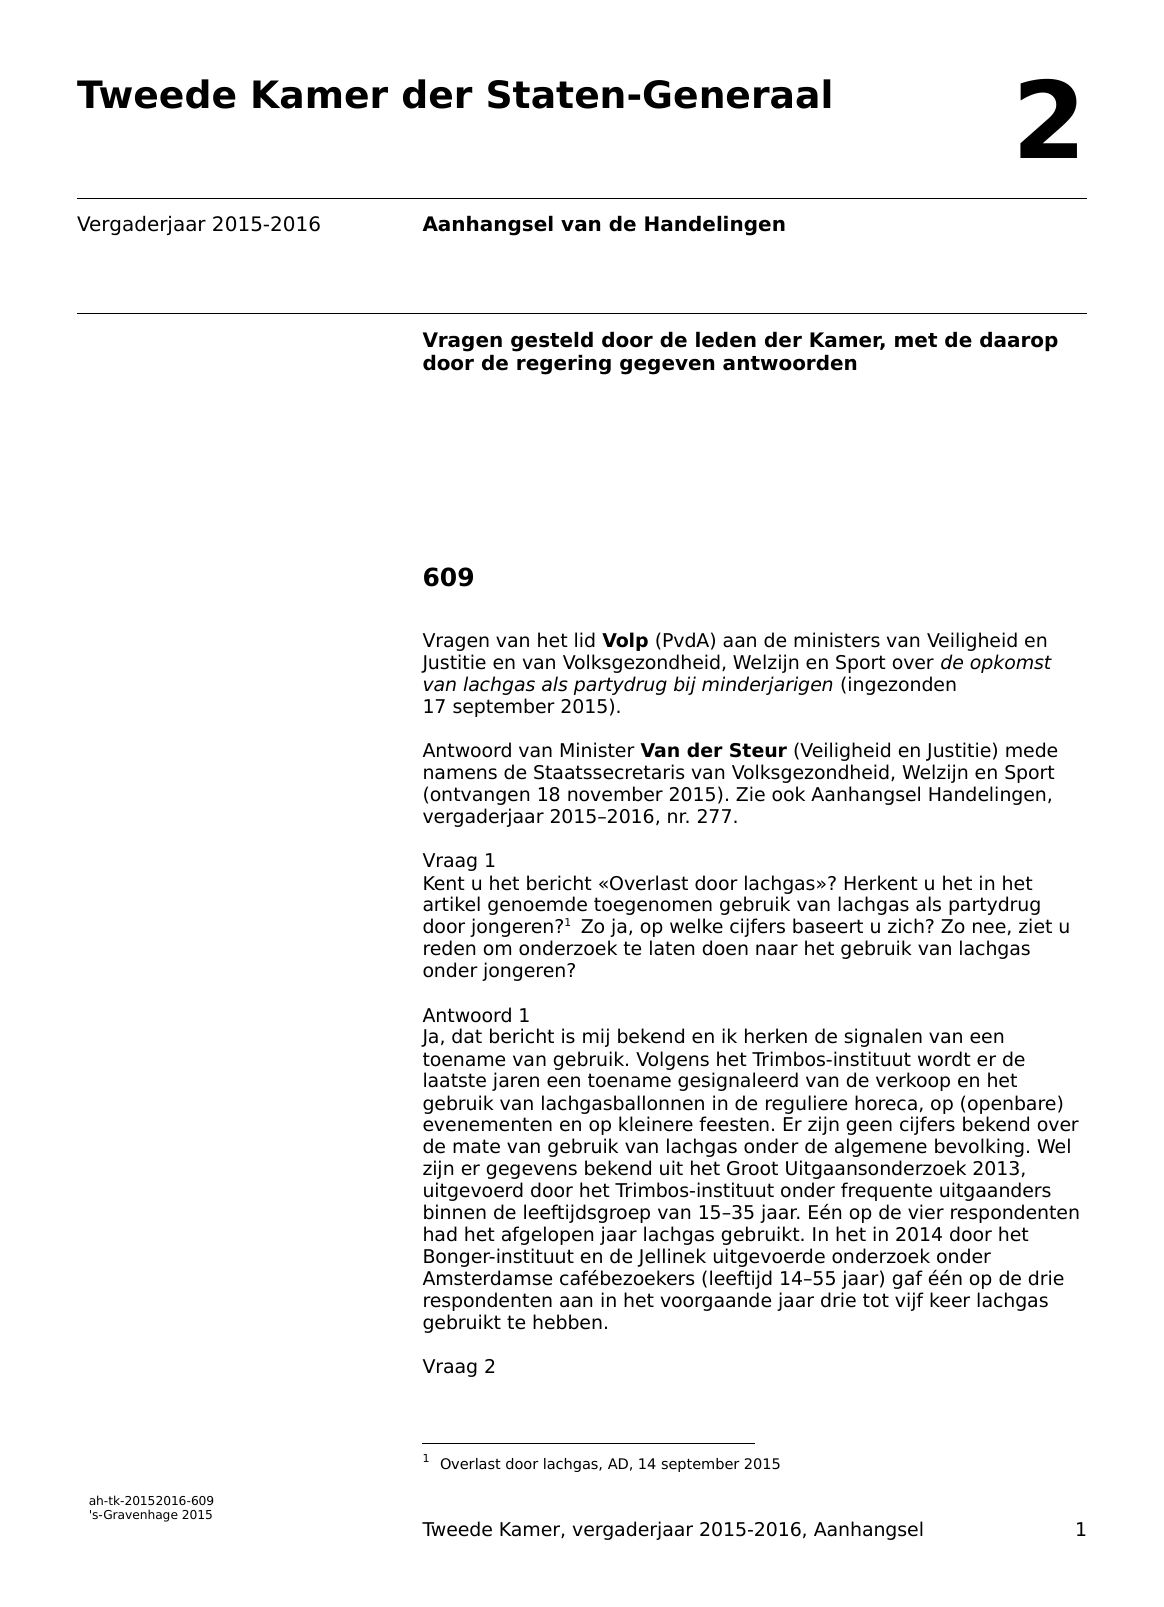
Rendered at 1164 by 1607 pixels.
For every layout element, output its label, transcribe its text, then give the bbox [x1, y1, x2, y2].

table_cell Vragen gesteld door de leden der Kamer, met de daarop door de regering gegeven antwoorden [422, 314, 1087, 375]
text 's-Gravenhage 2015 [88, 1508, 323, 1522]
text Vraag 2 [422, 1356, 1087, 1378]
text Vragen van het lid Volp (PvdA) aan de ministers van Veiligheid en Justitie en van Volksgezondheid, Welzijn en Sport over de opkomst van lachgas als partydrug bij minderjarigen (ingezonden 17 september 2015). [422, 630, 1087, 718]
text Antwoord 1 [422, 1004, 1087, 1026]
text Vraag 1 [422, 850, 1087, 872]
text Antwoord van Minister Van der Steur (Veiligheid en Justitie) mede namens de Staatssecretaris van Volksgezondheid, Welzijn en Sport (ontvangen 18 november 2015). Zie ook Aanhangsel Handelingen, vergaderjaar 2015–2016, nr. 277. [422, 740, 1087, 828]
table_cell Aanhangsel van de Handelingen [422, 199, 1087, 313]
table_cell [77, 314, 422, 375]
text Kent u het bericht «Overlast door lachgas»? Herkent u het in het artikel genoemde toegenomen gebruik van lachgas als partydrug door jongeren? Zo ja, op welke cijfers baseert u zich? Zo nee, ziet u reden om onderzoek te laten doen naar het gebruik van lachgas onder jongeren? [422, 872, 1087, 982]
text 609 [422, 563, 1087, 592]
text Overlast door lachgas, AD, 14 september 2015 [422, 1452, 1087, 1474]
table_cell Vergaderjaar 2015-2016 [77, 199, 422, 313]
table_header Tweede Kamer der Staten-Generaal [77, 59, 886, 198]
text ah-tk-20152016-609 [88, 1494, 323, 1508]
text Ja, dat bericht is mij bekend en ik herken de signalen van een toename van gebruik. Volgens het Trimbos-instituut wordt er de laatste jaren een toename gesignaleerd van de verkoop en het gebruik van lachgasballonnen in de reguliere horeca, op (openbare) evenementen en op kleinere feesten. Er zijn geen cijfers bekend over de mate van gebruik van lachgas onder de algemene bevolking. Wel zijn er gegevens bekend uit het Groot Uitgaansonderzoek 2013, uitgevoerd door het Trimbos-instituut onder frequente uitgaanders binnen de leeftijdsgroep van 15–35 jaar. Eén op de vier respondenten had het afgelopen jaar lachgas gebruikt. In het in 2014 door het Bonger-instituut en de Jellinek uitgevoerde onderzoek onder Amsterdamse cafébezoekers (leeftijd 14–55 jaar) gaf één op de drie respondenten aan in het voorgaande jaar drie tot vijf keer lachgas gebruikt te hebben. [422, 1026, 1087, 1334]
table_header 2 [886, 59, 1087, 198]
